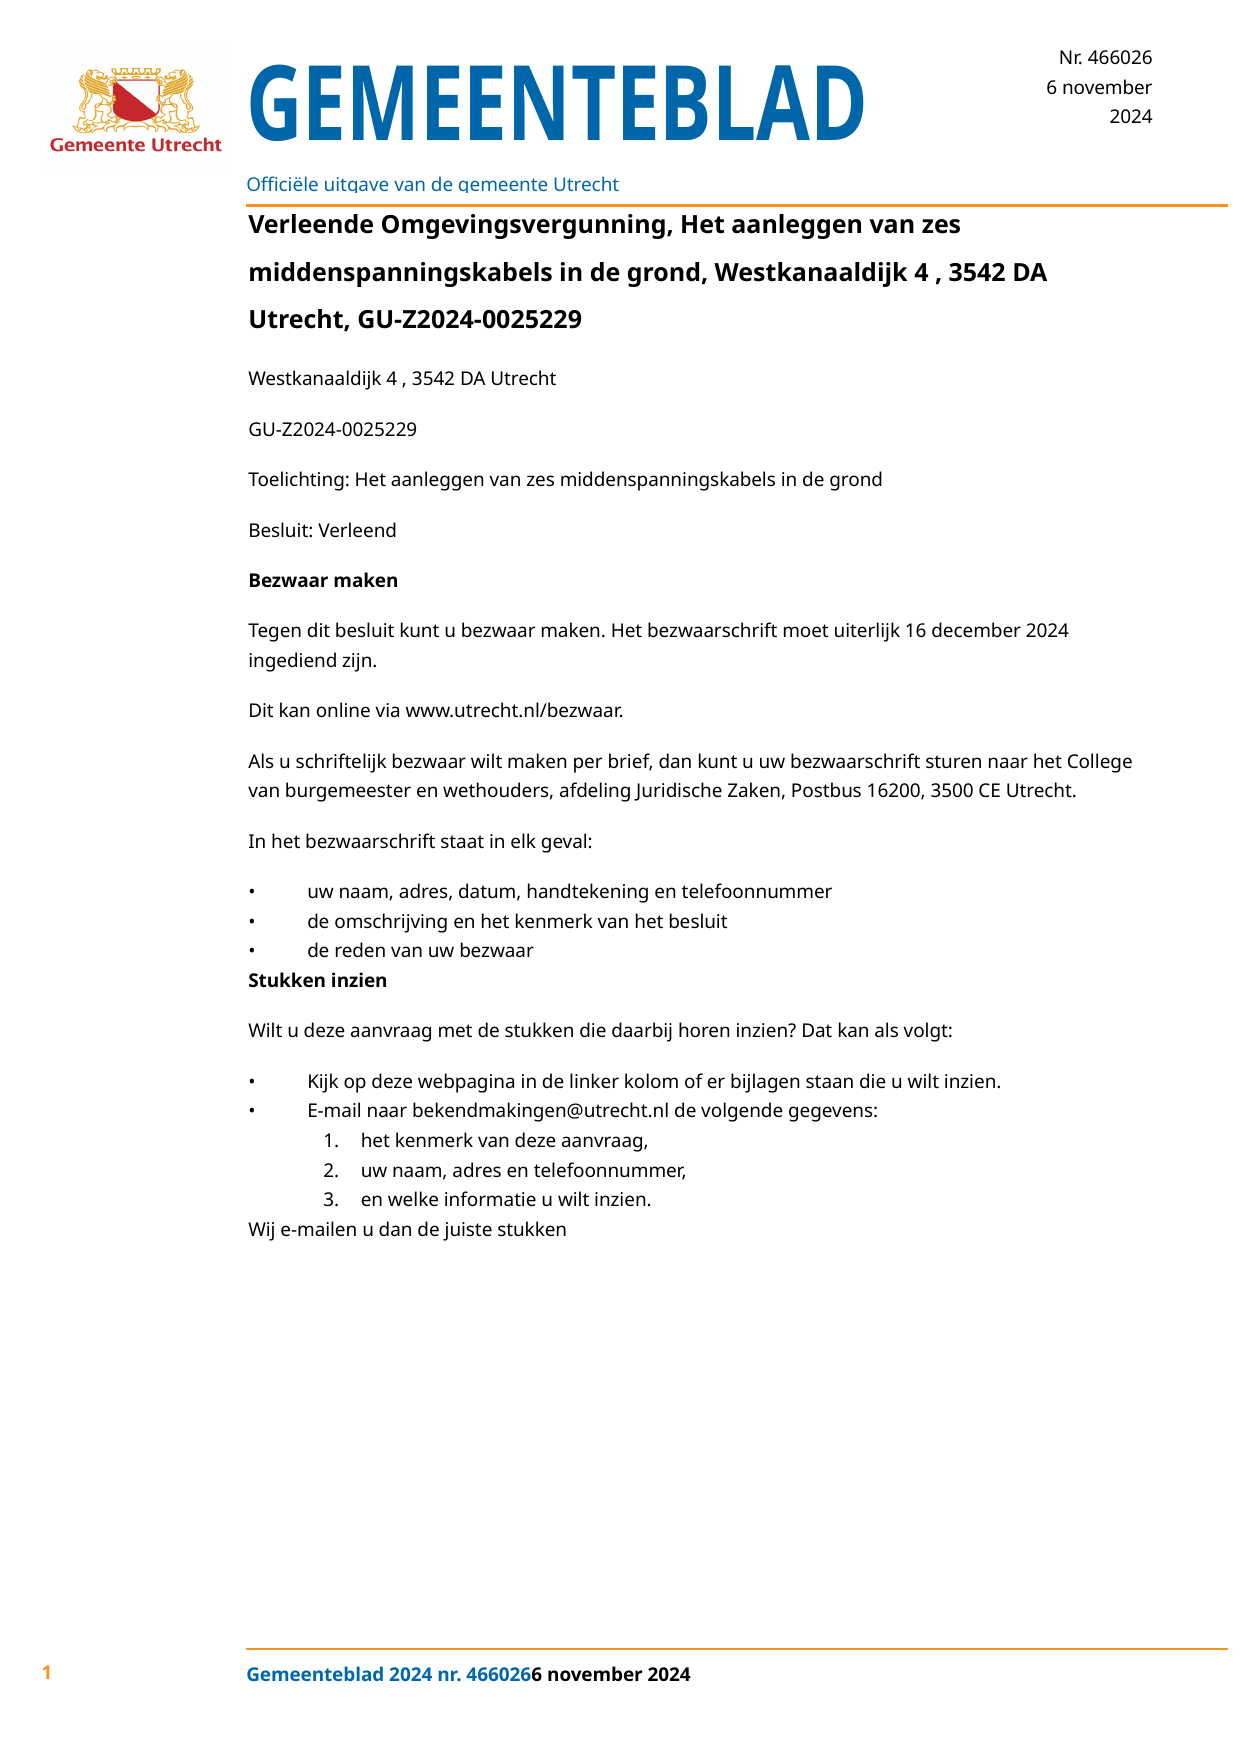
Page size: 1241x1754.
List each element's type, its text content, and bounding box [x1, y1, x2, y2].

list het kenmerk van deze aanvraag, [323, 1127, 1152, 1153]
text Tegen dit besluit kunt u bezwaar maken. Het bezwaarschrift moet uiterlijk 16 december 2024 ingediend zijn. [248, 618, 1152, 673]
text Westkanaaldijk 4 , 3542 DA Utrecht [248, 366, 1152, 391]
text Dit kan online via www.utrecht.nl/bezwaar. [248, 698, 1152, 723]
text Wilt u deze aanvraag met de stukken die daarbij horen inzien? Dat kan als volgt: [248, 1018, 1152, 1043]
text Stukken inzien [248, 967, 1152, 993]
list de omschrijving en het kenmerk van het besluit [248, 908, 1152, 934]
text GU-Z2024-0025229 [248, 416, 1152, 442]
list uw naam, adres, datum, handtekening en telefoonnummer [248, 878, 1152, 904]
text Verleende Omgevingsvergunning, Het aanleggen van zes middenspanningskabels in de grond, Westkanaaldijk 4 , 3542 DA Utrecht, GU-Z2024-0025229 [248, 207, 1152, 336]
list en welke informatie u wilt inzien. [323, 1186, 1152, 1212]
text Bezwaar maken [248, 567, 1152, 593]
text Toelichting: Het aanleggen van zes middenspanningskabels in de grond [248, 466, 1152, 492]
picture [41, 47, 231, 172]
list uw naam, adres en telefoonnummer, [323, 1157, 1152, 1182]
list de reden van uw bezwaar [248, 938, 1152, 963]
text In het bezwaarschrift staat in elk geval: [248, 828, 1152, 854]
list Kijk op deze webpagina in de linker kolom of er bijlagen staan die u wilt inzien. [248, 1068, 1152, 1094]
text Wij e-mailen u dan de juiste stukken [248, 1216, 1152, 1242]
text Als u schriftelijk bezwaar wilt maken per brief, dan kunt u uw bezwaarschrift sturen naar het College van burgemeester en wethouders, afdeling Juridische Zaken, Postbus 16200, 3500 CE Utrecht. [248, 748, 1152, 803]
list E-mail naar bekendmakingen@utrecht.nl de volgende gegevens: [248, 1098, 1152, 1123]
text Besluit: Verleend [248, 517, 1152, 542]
